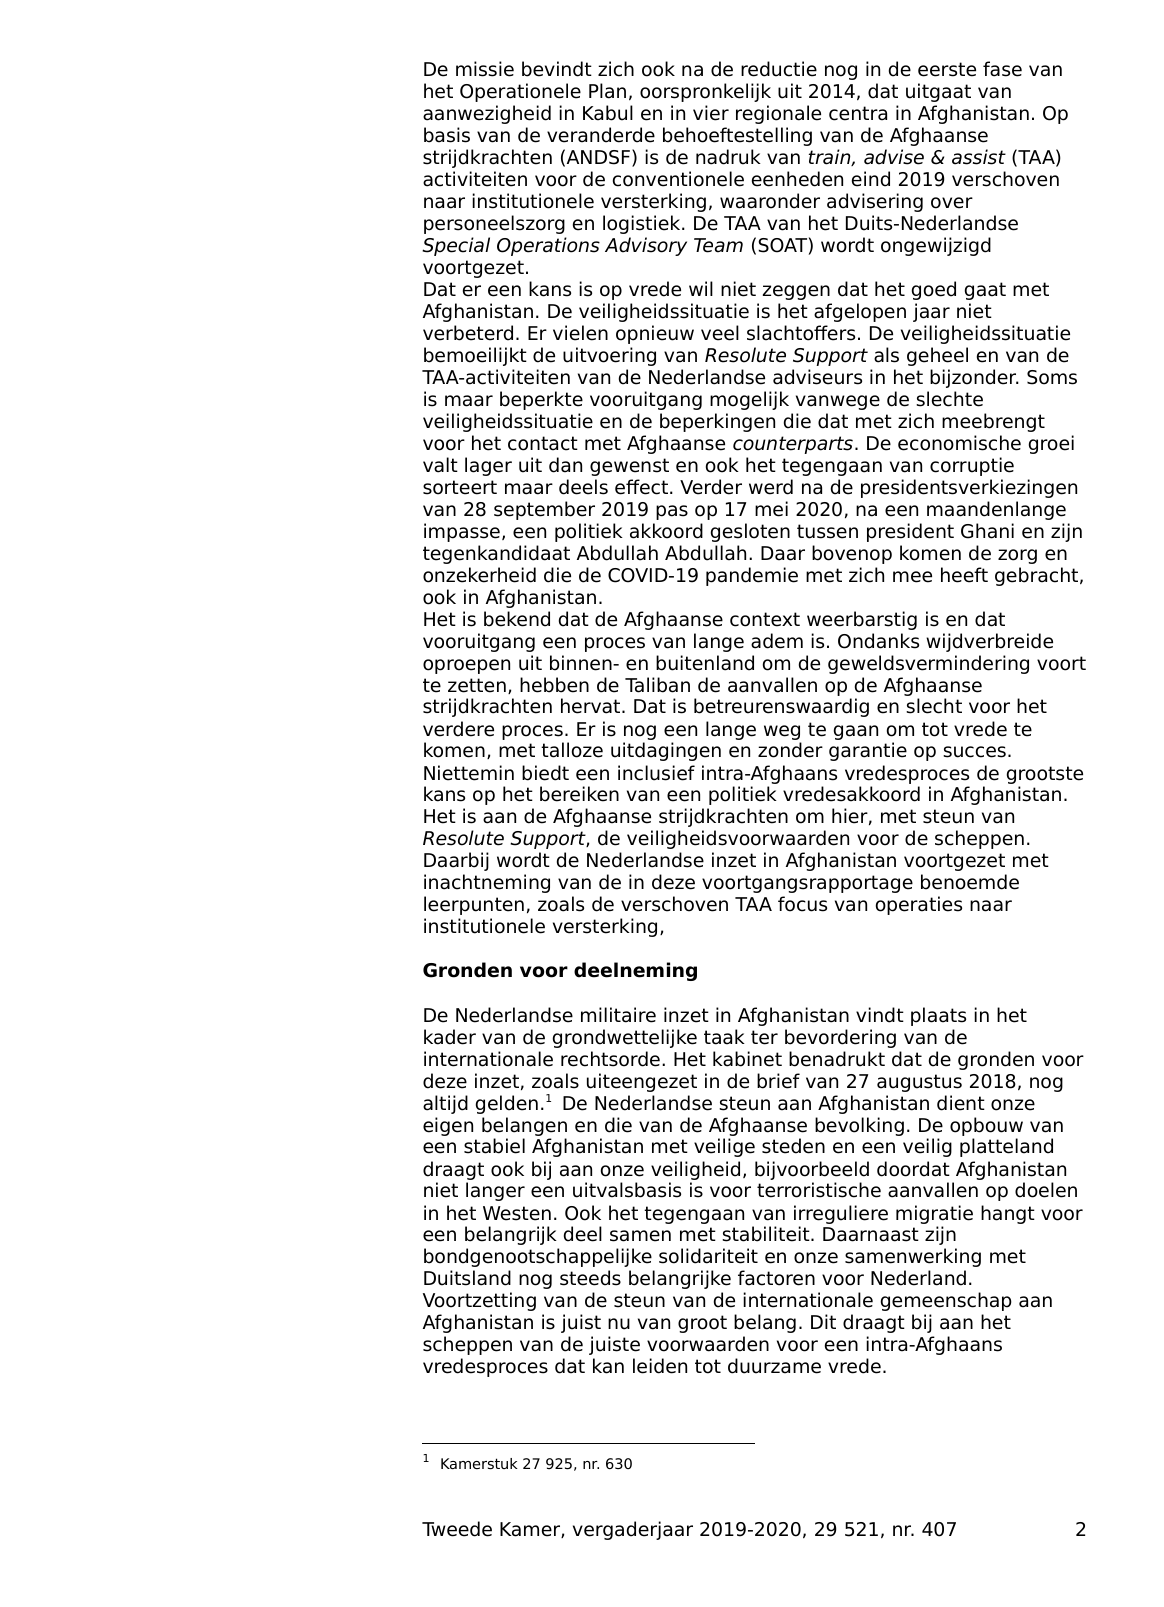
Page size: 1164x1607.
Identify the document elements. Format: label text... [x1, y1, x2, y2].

text De Nederlandse militaire inzet in Afghanistan vindt plaats in het kader van de grondwettelijke taak ter bevordering van de internationale rechtsorde. Het kabinet benadrukt dat de gronden voor deze inzet, zoals uiteengezet in de brief van 27 augustus 2018, nog altijd gelden. De Nederlandse steun aan Afghanistan dient onze eigen belangen en die van de Afghaanse bevolking. De opbouw van een stabiel Afghanistan met veilige steden en een veilig platteland draagt ook bij aan onze veiligheid, bijvoorbeeld doordat Afghanistan niet langer een uitvalsbasis is voor terroristische aanvallen op doelen in het Westen. Ook het tegengaan van irreguliere migratie hangt voor een belangrijk deel samen met stabiliteit. Daarnaast zijn bondgenootschappelijke solidariteit en onze samenwerking met Duitsland nog steeds belangrijke factoren voor Nederland. [422, 1004, 1087, 1290]
text Kamerstuk 27 925, nr. 630 [422, 1452, 1087, 1474]
text De missie bevindt zich ook na de reductie nog in de eerste fase van het Operationele Plan, oorspronkelijk uit 2014, dat uitgaat van aanwezigheid in Kabul en in vier regionale centra in Afghanistan. Op basis van de veranderde behoeftestelling van de Afghaanse strijdkrachten (ANDSF) is de nadruk van train, advise & assist (TAA) activiteiten voor de conventionele eenheden eind 2019 verschoven naar institutionele versterking, waaronder advisering over personeelszorg en logistiek. De TAA van het Duits-Nederlandse Special Operations Advisory Team (SOAT) wordt ongewijzigd voortgezet. [422, 59, 1087, 279]
text Voortzetting van de steun van de internationale gemeenschap aan Afghanistan is juist nu van groot belang. Dit draagt bij aan het scheppen van de juiste voorwaarden voor een intra-Afghaans vredesproces dat kan leiden tot duurzame vrede. [422, 1290, 1087, 1378]
text Het is bekend dat de Afghaanse context weerbarstig is en dat vooruitgang een proces van lange adem is. Ondanks wijdverbreide oproepen uit binnen- en buitenland om de geweldsvermindering voort te zetten, hebben de Taliban de aanvallen op de Afghaanse strijdkrachten hervat. Dat is betreurenswaardig en slecht voor het verdere proces. Er is nog een lange weg te gaan om tot vrede te komen, met talloze uitdagingen en zonder garantie op succes. Niettemin biedt een inclusief intra-Afghaans vredesproces de grootste kans op het bereiken van een politiek vredesakkoord in Afghanistan. Het is aan de Afghaanse strijdkrachten om hier, met steun van Resolute Support, de veiligheidsvoorwaarden voor de scheppen. Daarbij wordt de Nederlandse inzet in Afghanistan voortgezet met inachtneming van de in deze voortgangsrapportage benoemde leerpunten, zoals de verschoven TAA focus van operaties naar institutionele versterking, [422, 608, 1087, 938]
text Dat er een kans is op vrede wil niet zeggen dat het goed gaat met Afghanistan. De veiligheidssituatie is het afgelopen jaar niet verbeterd. Er vielen opnieuw veel slachtoffers. De veiligheidssituatie bemoeilijkt de uitvoering van Resolute Support als geheel en van de TAA-activiteiten van de Nederlandse adviseurs in het bijzonder. Soms is maar beperkte vooruitgang mogelijk vanwege de slechte veiligheidssituatie en de beperkingen die dat met zich meebrengt voor het contact met Afghaanse counterparts. De economische groei valt lager uit dan gewenst en ook het tegengaan van corruptie sorteert maar deels effect. Verder werd na de presidentsverkiezingen van 28 september 2019 pas op 17 mei 2020, na een maandenlange impasse, een politiek akkoord gesloten tussen president Ghani en zijn tegenkandidaat Abdullah Abdullah. Daar bovenop komen de zorg en onzekerheid die de COVID-19 pandemie met zich mee heeft gebracht, ook in Afghanistan. [422, 279, 1087, 608]
subtitle Gronden voor deelneming [422, 960, 1087, 982]
